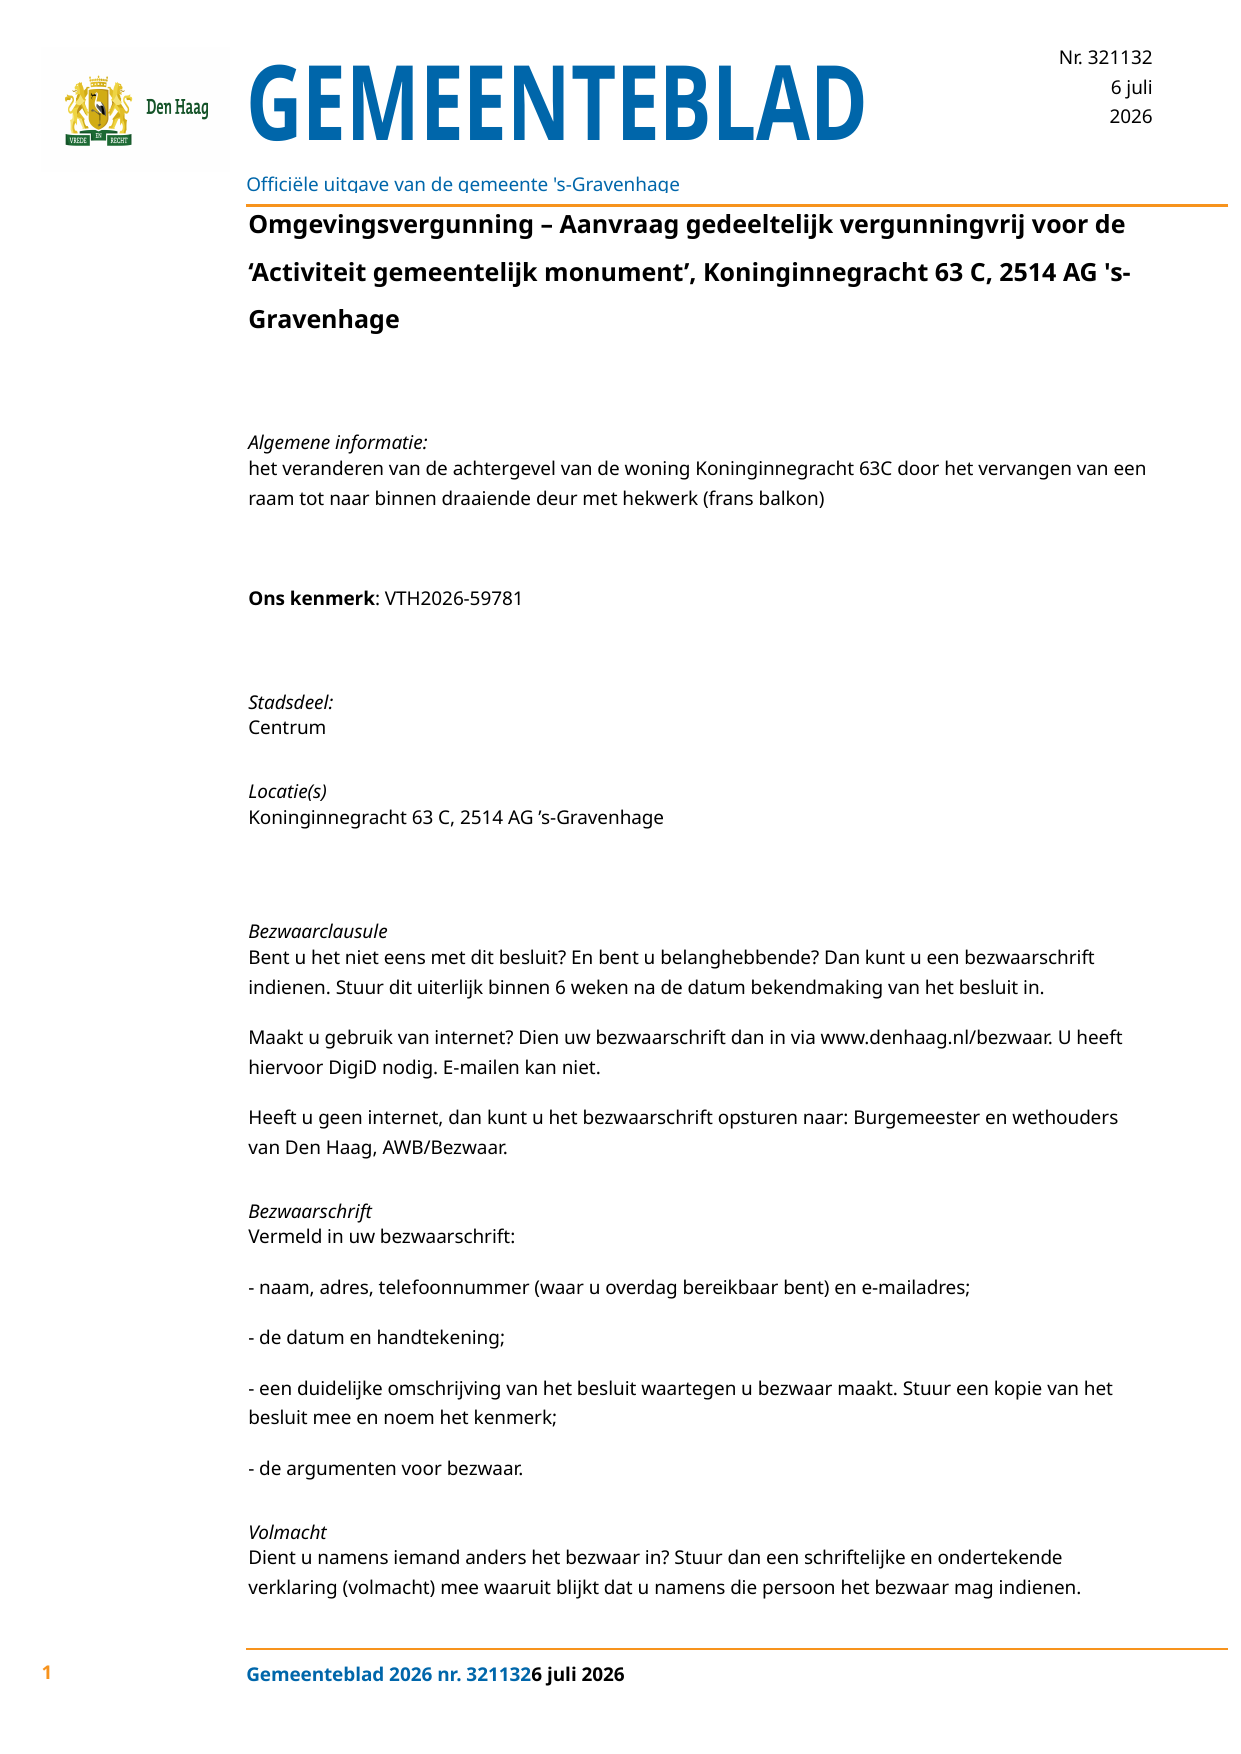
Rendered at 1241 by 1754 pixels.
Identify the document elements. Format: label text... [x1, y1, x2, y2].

text Locatie(s) [248, 778, 1152, 804]
text Omgevingsvergunning – Aanvraag gedeeltelijk vergunningvrij voor de ‘Activiteit gemeentelijk monument’, Koninginnegracht 63 C, 2514 AG 's-Gravenhage [248, 207, 1152, 336]
text Koninginnegracht 63 C, 2514 AG ’s-Gravenhage [248, 804, 1152, 830]
text - naam, adres, telefoonnummer (waar u overdag bereikbaar bent) en e-mailadres; [248, 1274, 1152, 1300]
text Ons kenmerk: VTH2026-59781 [248, 586, 1152, 611]
text Maakt u gebruik van internet? Dien uw bezwaarschrift dan in via www.denhaag.nl/bezwaar. U heeft hiervoor DigiD nodig. E-mailen kan niet. [248, 1024, 1152, 1080]
text Heeft u geen internet, dan kunt u het bezwaarschrift opsturen naar: Burgemeester en wethouders van Den Haag, AWB/Bezwaar. [248, 1104, 1152, 1160]
text - de argumenten voor bezwaar. [248, 1455, 1152, 1481]
text Volmacht [248, 1519, 1152, 1544]
text - de datum en handtekening; [248, 1324, 1152, 1350]
text Stadsdeel: [248, 689, 1152, 714]
picture [41, 47, 231, 172]
text - een duidelijke omschrijving van het besluit waartegen u bezwaar maakt. Stuur een kopie van het besluit mee en noem het kenmerk; [248, 1375, 1152, 1430]
text Dient u namens iemand anders het bezwaar in? Stuur dan een schriftelijke en ondertekende verklaring (volmacht) mee waaruit blijkt dat u namens die persoon het bezwaar mag indienen. [248, 1544, 1152, 1600]
text Bezwaarclausule [248, 919, 1152, 944]
text het veranderen van de achtergevel van de woning Koninginnegracht 63C door het vervangen van een raam tot naar binnen draaiende deur met hekwerk (frans balkon) [248, 455, 1152, 511]
text Bent u het niet eens met dit besluit? En bent u belanghebbende? Dan kunt u een bezwaarschrift indienen. Stuur dit uiterlijk binnen 6 weken na de datum bekendmaking van het besluit in. [248, 944, 1152, 1000]
text Centrum [248, 714, 1152, 740]
text Vermeld in uw bezwaarschrift: [248, 1224, 1152, 1249]
text Bezwaarschrift [248, 1198, 1152, 1224]
text Algemene informatie: [248, 429, 1152, 455]
